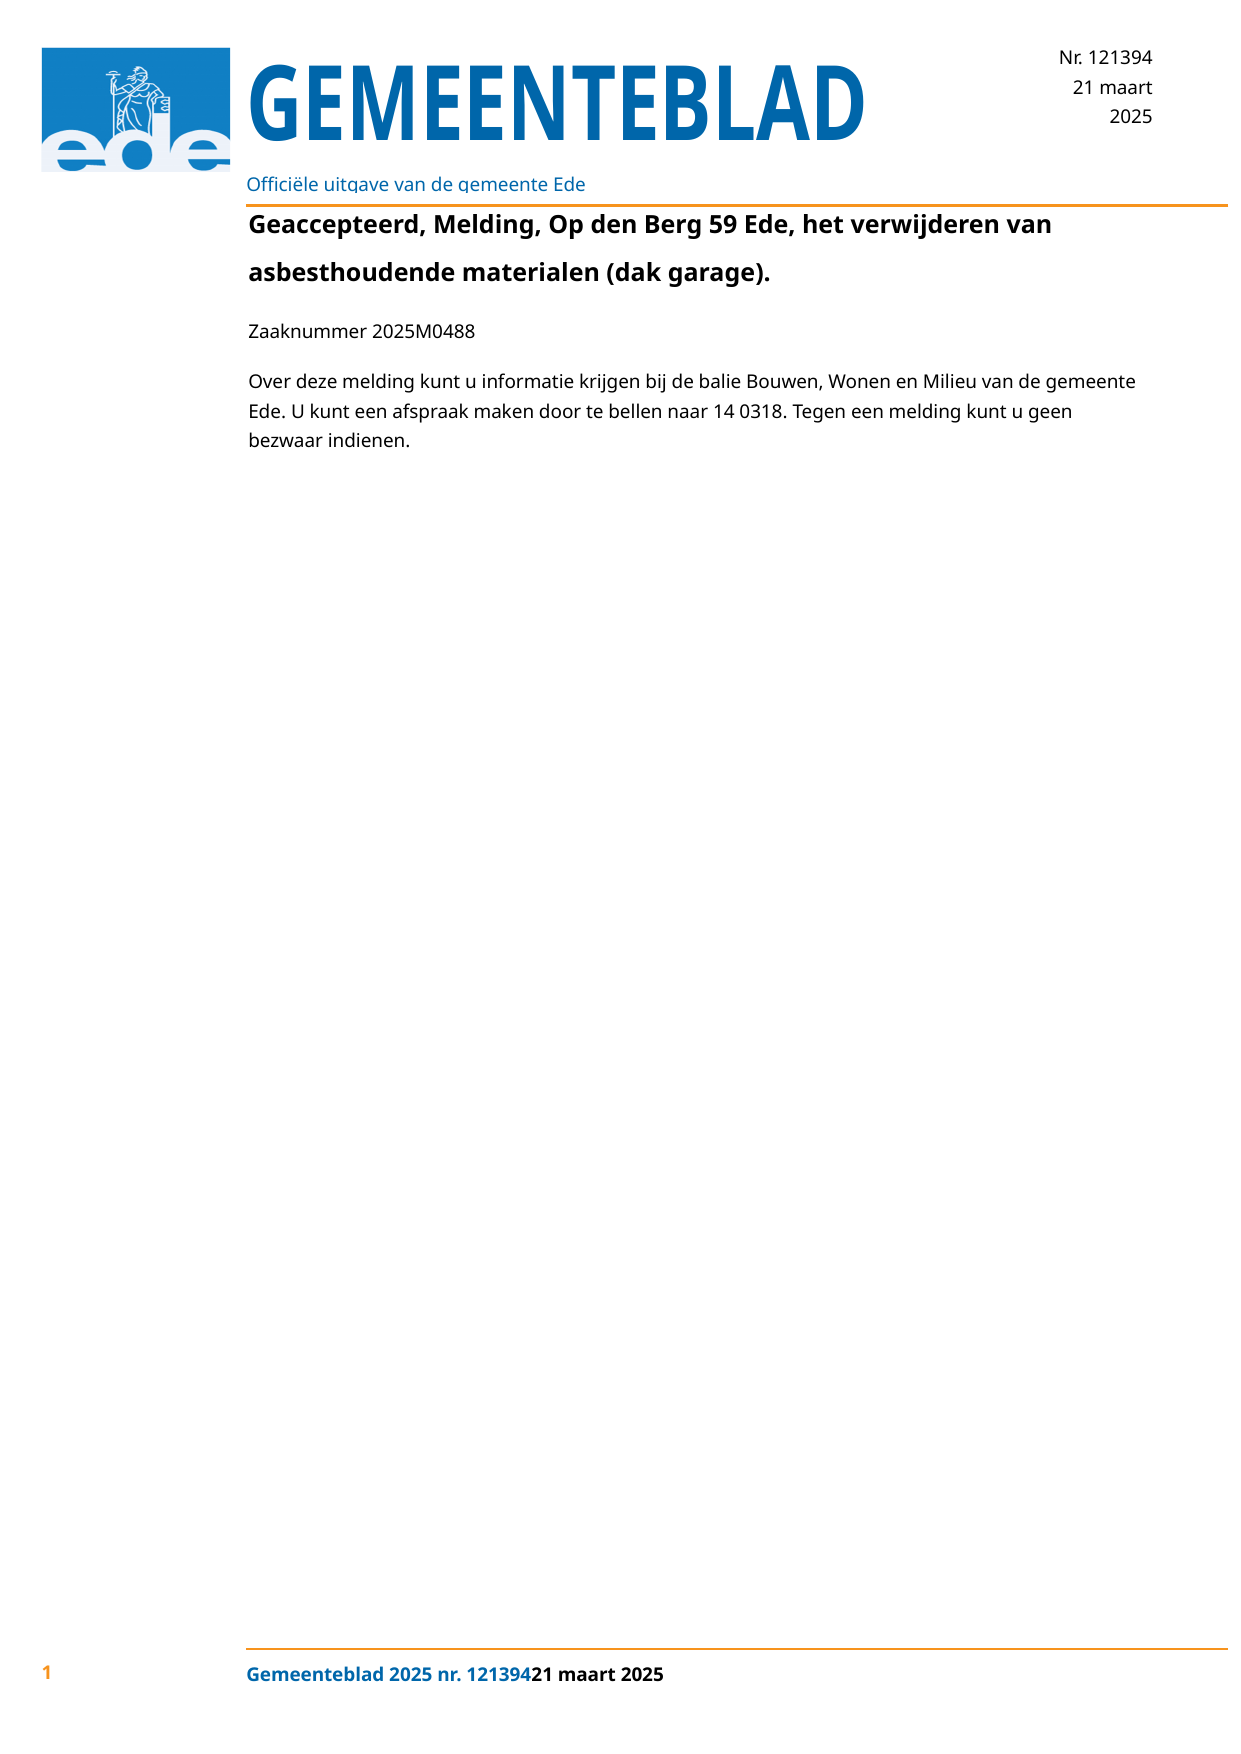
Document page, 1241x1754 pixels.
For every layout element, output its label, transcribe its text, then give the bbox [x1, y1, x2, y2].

text Geaccepteerd, Melding, Op den Berg 59 Ede, het verwijderen van asbesthoudende materialen (dak garage). [248, 207, 1152, 288]
picture [41, 47, 231, 172]
text Zaaknummer 2025M0488 [248, 318, 1152, 344]
text Over deze melding kunt u informatie krijgen bij de balie Bouwen, Wonen en Milieu van de gemeente Ede. U kunt een afspraak maken door te bellen naar 14 0318. Tegen een melding kunt u geen bezwaar indienen. [248, 368, 1152, 453]
